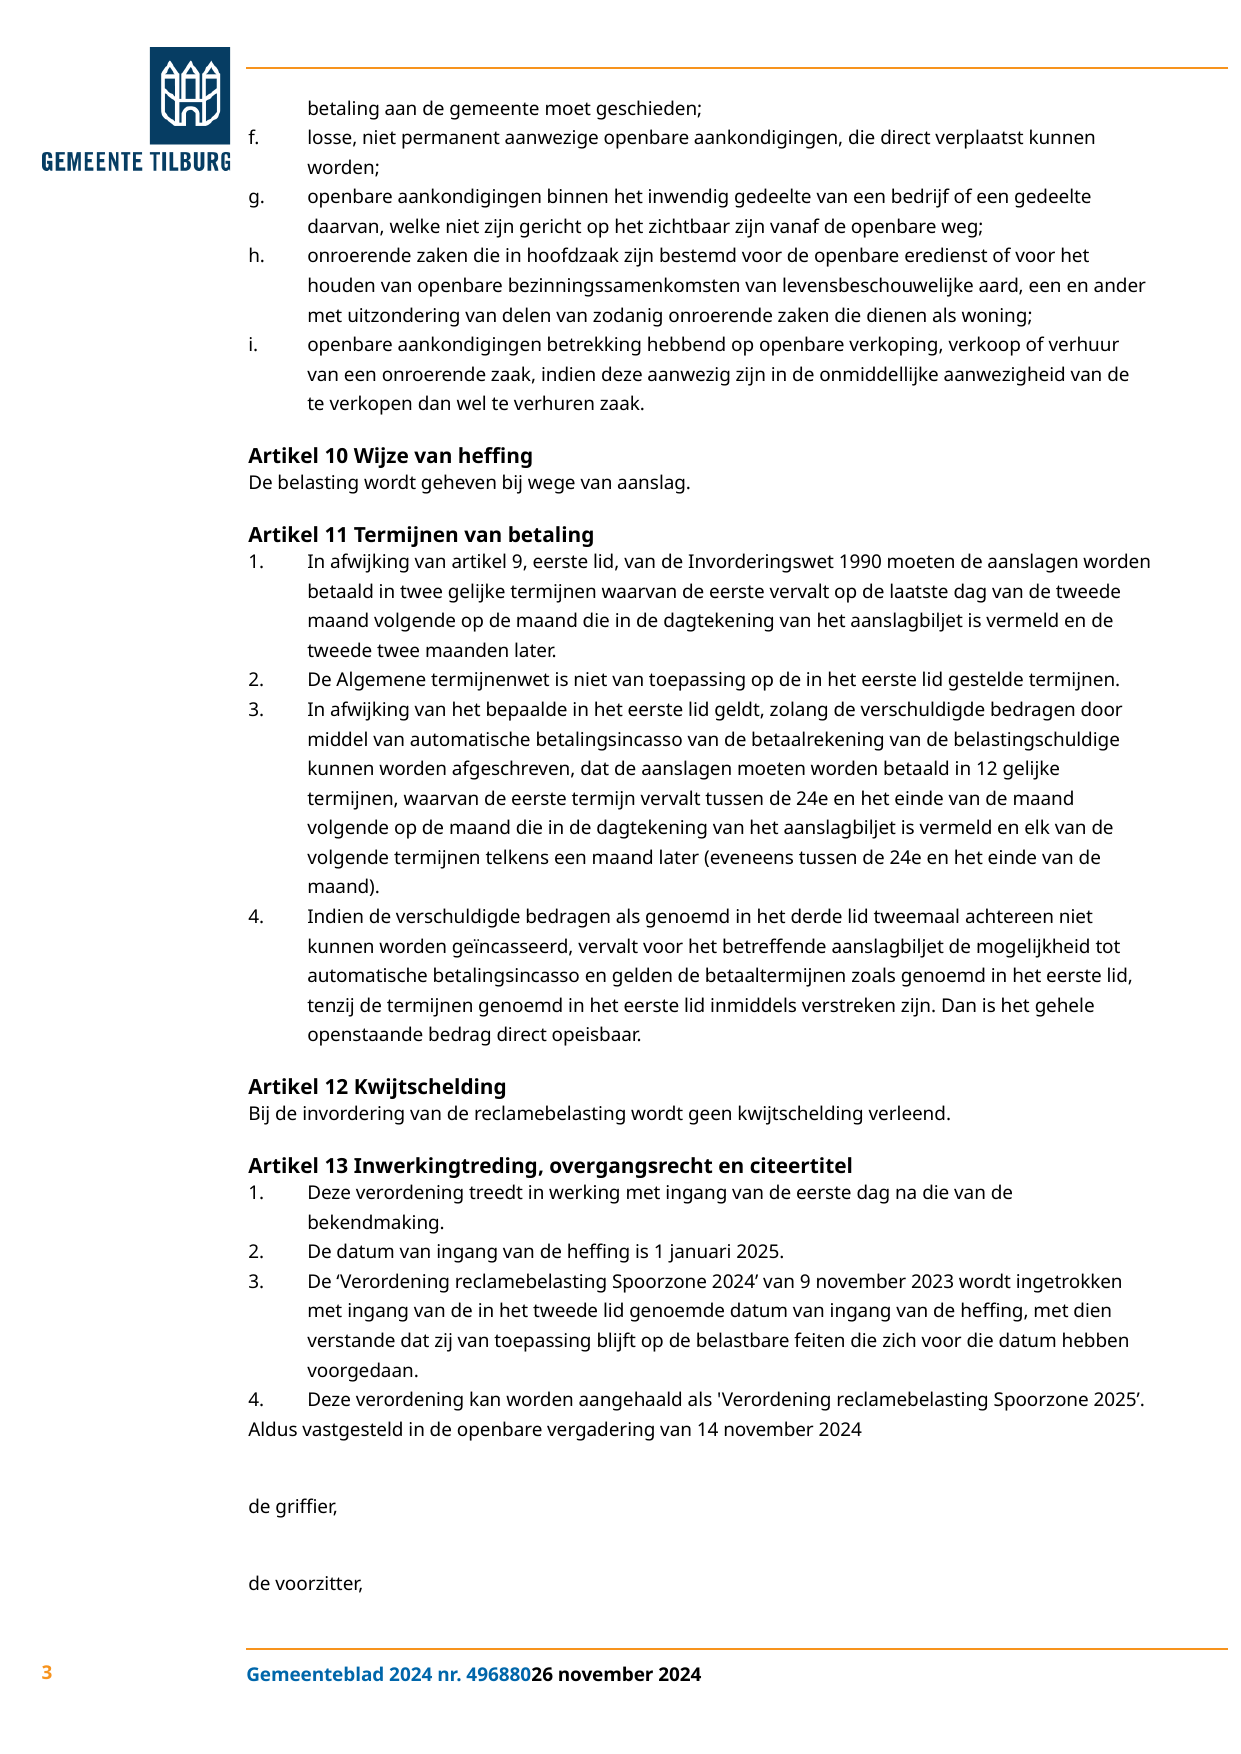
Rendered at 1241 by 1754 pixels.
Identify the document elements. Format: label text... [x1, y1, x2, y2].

list In afwijking van het bepaalde in het eerste lid geldt, zolang de verschuldigde bedragen door middel van automatische betalingsincasso van de betaalrekening van de belastingschuldige kunnen worden afgeschreven, dat de aanslagen moeten worden betaald in 12 gelijke termijnen, waarvan de eerste termijn vervalt tussen de 24e en het einde van de maand volgende op de maand die in de dagtekening van het aanslagbiljet is vermeld en elk van de volgende termijnen telkens een maand later (eveneens tussen de 24e en het einde van de maand). [248, 696, 1152, 899]
text Artikel 12 Kwijtschelding [248, 1072, 1152, 1101]
list openbare aankondigingen binnen het inwendig gedeelte van een bedrijf of een gedeelte daarvan, welke niet zijn gericht op het zichtbaar zijn vanaf de openbare weg; [248, 183, 1152, 239]
text Artikel 11 Termijnen van betaling [248, 520, 1152, 548]
list In afwijking van artikel 9, eerste lid, van de Invorderingswet 1990 moeten de aanslagen worden betaald in twee gelijke termijnen waarvan de eerste vervalt op de laatste dag van de tweede maand volgende op de maand die in de dagtekening van het aanslagbiljet is vermeld en de tweede twee maanden later. [248, 548, 1152, 663]
text Bij de invordering van de reclamebelasting wordt geen kwijtschelding verleend. [248, 1101, 1152, 1126]
text Artikel 10 Wijze van heffing [248, 441, 1152, 469]
list De ‘Verordening reclamebelasting Spoorzone 2024’ van 9 november 2023 wordt ingetrokken met ingang van de in het tweede lid genoemde datum van ingang van de heffing, met dien verstande dat zij van toepassing blijft op de belastbare feiten die zich voor die datum hebben voorgedaan. [248, 1268, 1152, 1383]
list betaling aan de gemeente moet geschieden; [248, 95, 1152, 121]
list De datum van ingang van de heffing is 1 januari 2025. [248, 1238, 1152, 1264]
list Deze verordening treedt in werking met ingang van de eerste dag na die van de bekendmaking. [248, 1179, 1152, 1235]
text de voorzitter, [248, 1570, 1152, 1596]
list Deze verordening kan worden aangehaald als 'Verordening reclamebelasting Spoorzone 2025’. [248, 1386, 1152, 1412]
list onroerende zaken die in hoofdzaak zijn bestemd voor de openbare eredienst of voor het houden van openbare bezinningssamenkomsten van levensbeschouwelijke aard, een en ander met uitzondering van delen van zodanig onroerende zaken die dienen als woning; [248, 243, 1152, 328]
list openbare aankondigingen betrekking hebbend op openbare verkoping, verkoop of verhuur van een onroerende zaak, indien deze aanwezig zijn in de onmiddellijke aanwezigheid van de te verkopen dan wel te verhuren zaak. [248, 331, 1152, 416]
list De Algemene termijnenwet is niet van toepassing op de in het eerste lid gestelde termijnen. [248, 667, 1152, 692]
text Aldus vastgesteld in de openbare vergadering van 14 november 2024 [248, 1416, 1152, 1442]
text de griffier, [248, 1493, 1152, 1519]
text Artikel 13 Inwerkingtreding, overgangsrecht en citeertitel [248, 1151, 1152, 1179]
list Indien de verschuldigde bedragen als genoemd in het derde lid tweemaal achtereen niet kunnen worden geïncasseerd, vervalt voor het betreffende aanslagbiljet de mogelijkheid tot automatische betalingsincasso en gelden de betaaltermijnen zoals genoemd in het eerste lid, tenzij de termijnen genoemd in het eerste lid inmiddels verstreken zijn. Dan is het gehele openstaande bedrag direct opeisbaar. [248, 903, 1152, 1047]
picture [41, 47, 231, 172]
text De belasting wordt geheven bij wege van aanslag. [248, 469, 1152, 495]
list losse, niet permanent aanwezige openbare aankondigingen, die direct verplaatst kunnen worden; [248, 124, 1152, 180]
